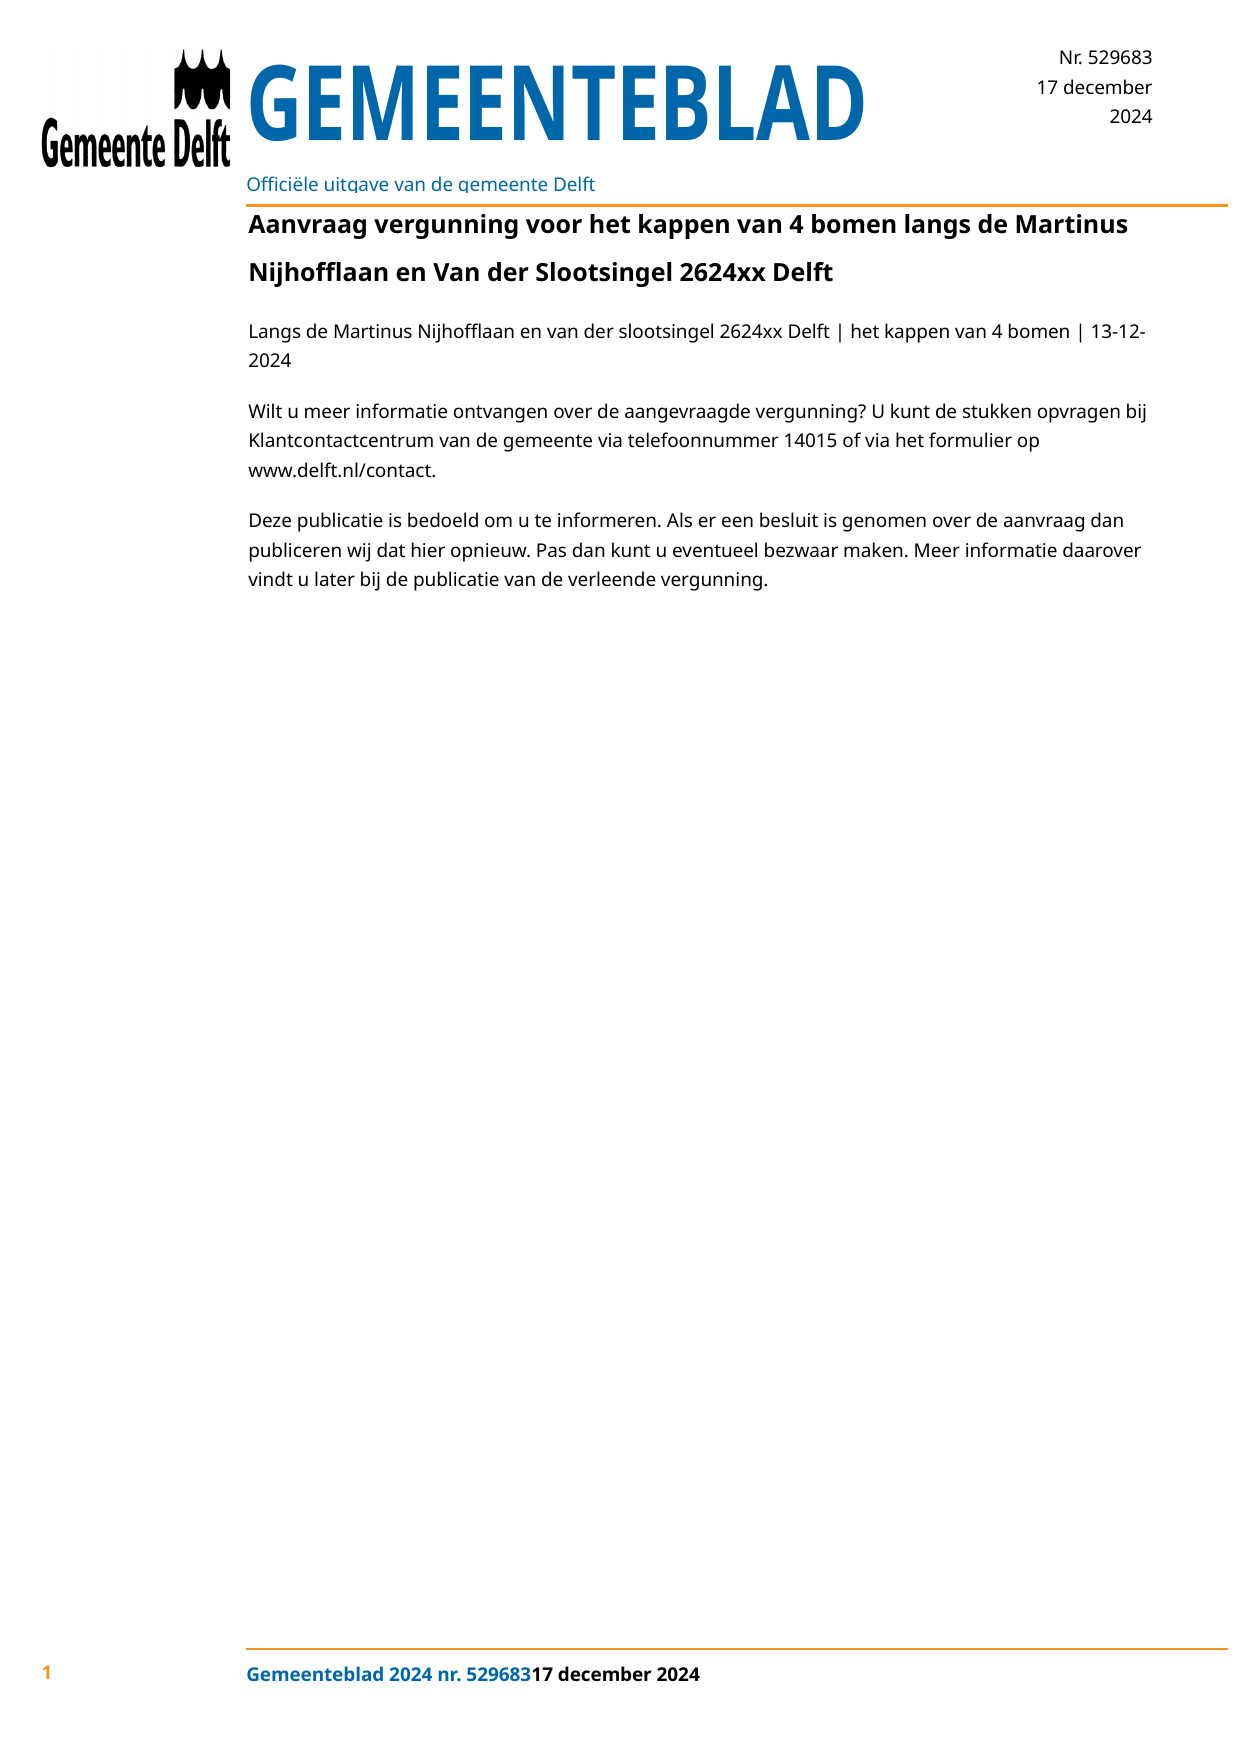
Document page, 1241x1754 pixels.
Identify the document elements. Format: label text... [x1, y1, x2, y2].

text Wilt u meer informatie ontvangen over de aangevraagde vergunning? U kunt de stukken opvragen bij Klantcontactcentrum van de gemeente via telefoonnummer 14015 of via het formulier op www.delft.nl/contact. [248, 398, 1152, 483]
picture [41, 47, 231, 172]
text Deze publicatie is bedoeld om u te informeren. Als er een besluit is genomen over de aanvraag dan publiceren wij dat hier opnieuw. Pas dan kunt u eventueel bezwaar maken. Meer informatie daarover vindt u later bij de publicatie van de verleende vergunning. [248, 507, 1152, 592]
text Langs de Martinus Nijhofflaan en van der slootsingel 2624xx Delft | het kappen van 4 bomen | 13-12-2024 [248, 318, 1152, 373]
text Aanvraag vergunning voor het kappen van 4 bomen langs de Martinus Nijhofflaan en Van der Slootsingel 2624xx Delft [248, 207, 1152, 288]
